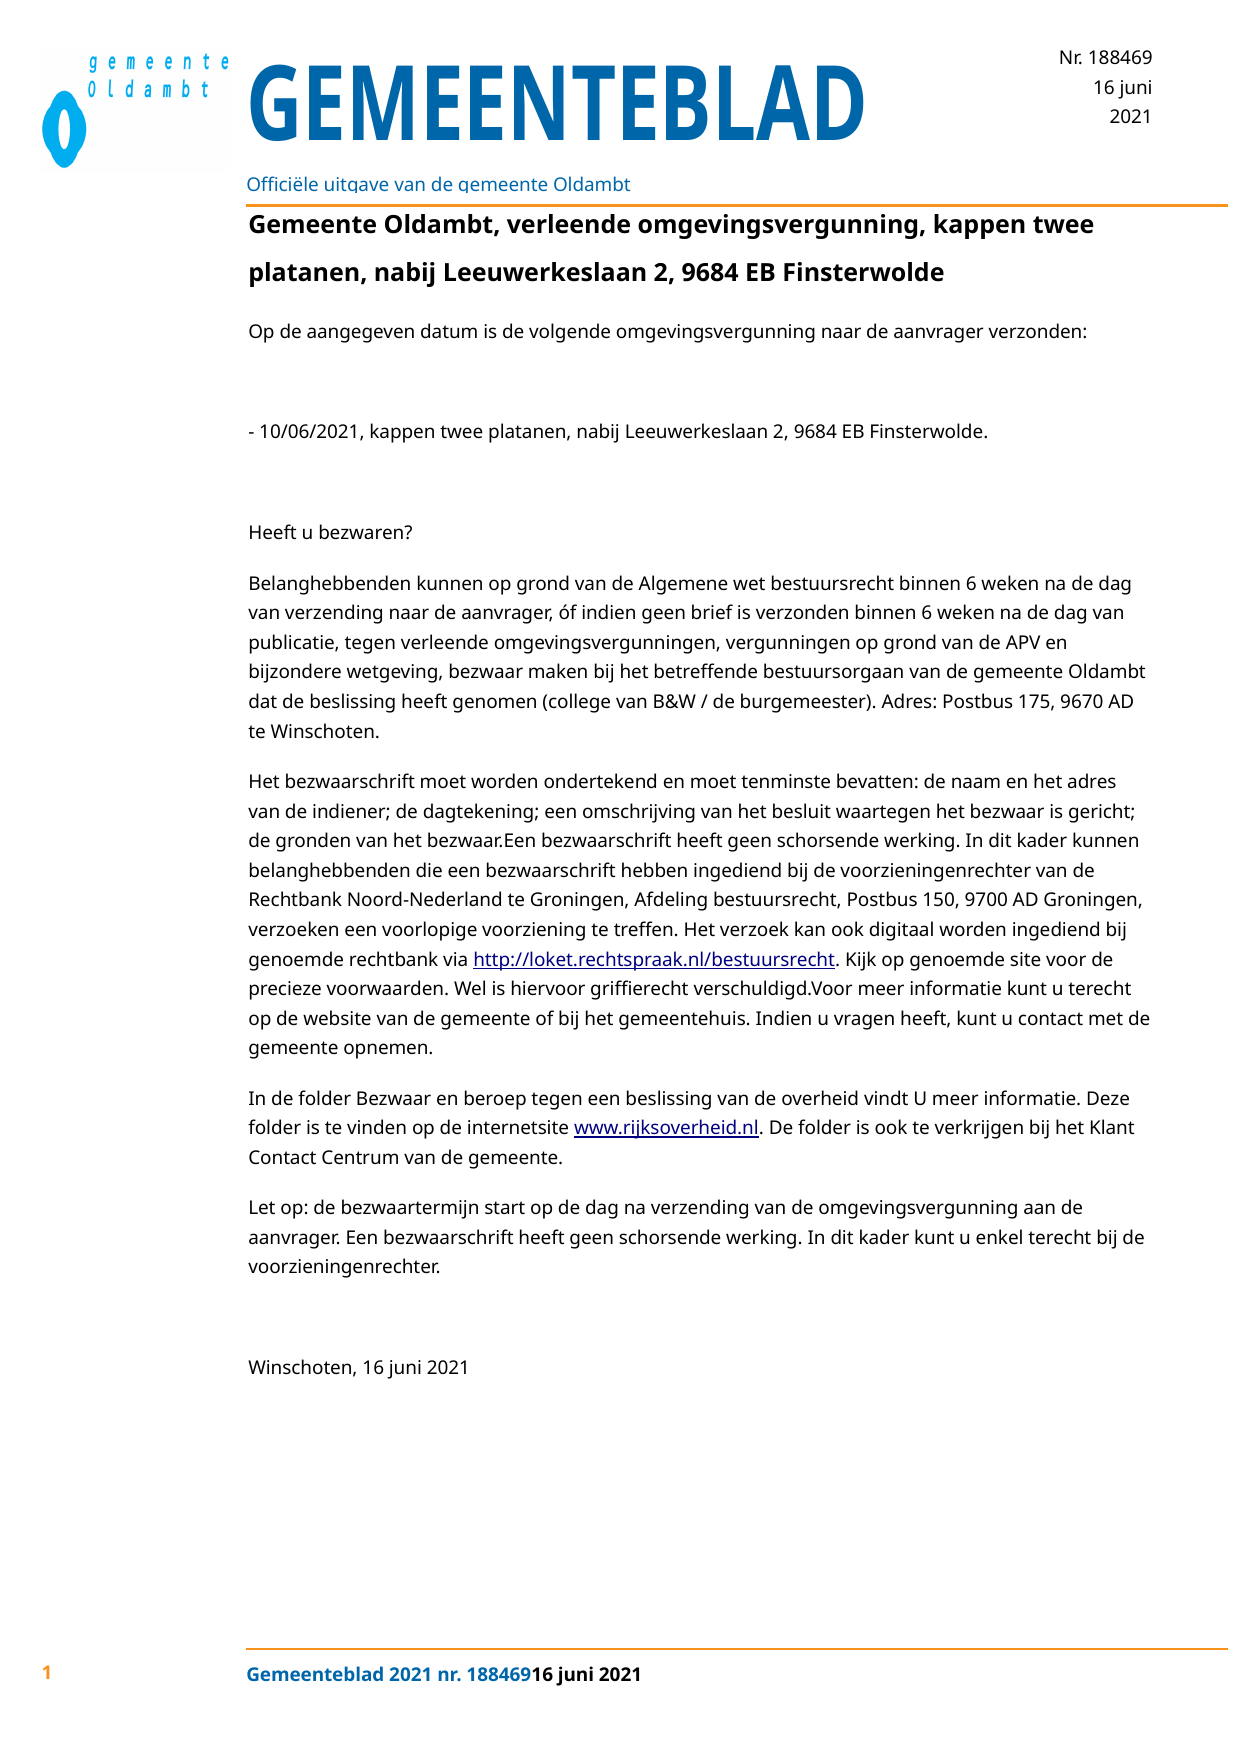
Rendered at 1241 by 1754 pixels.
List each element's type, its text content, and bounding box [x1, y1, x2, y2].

text Het bezwaarschrift moet worden ondertekend en moet tenminste bevatten: de naam en het adres van de indiener; de dagtekening; een omschrijving van het besluit waartegen het bezwaar is gericht; de gronden van het bezwaar.Een bezwaarschrift heeft geen schorsende werking. In dit kader kunnen belanghebbenden die een bezwaarschrift hebben ingediend bij de voorzieningenrechter van de Rechtbank Noord-Nederland te Groningen, Afdeling bestuursrecht, Postbus 150, 9700 AD Groningen, verzoeken een voorlopige voorziening te treffen. Het verzoek kan ook digitaal worden ingediend bij genoemde rechtbank via http://loket.rechtspraak.nl/bestuursrecht. Kijk op genoemde site voor de precieze voorwaarden. Wel is hiervoor griffierecht verschuldigd.Voor meer informatie kunt u terecht op de website van de gemeente of bij het gemeentehuis. Indien u vragen heeft, kunt u contact met de gemeente opnemen. [248, 768, 1152, 1060]
text Op de aangegeven datum is de volgende omgevingsvergunning naar de aanvrager verzonden: [248, 318, 1152, 344]
picture [41, 47, 231, 172]
text Let op: de bezwaartermijn start op de dag na verzending van de omgevingsvergunning aan de aanvrager. Een bezwaarschrift heeft geen schorsende werking. In dit kader kunt u enkel terecht bij de voorzieningenrechter. [248, 1194, 1152, 1279]
text - 10/06/2021, kappen twee platanen, nabij Leeuwerkeslaan 2, 9684 EB Finsterwolde. [248, 419, 1152, 444]
text Heeft u bezwaren? [248, 519, 1152, 545]
text Gemeente Oldambt, verleende omgevingsvergunning, kappen twee platanen, nabij Leeuwerkeslaan 2, 9684 EB Finsterwolde [248, 207, 1152, 288]
text Winschoten, 16 juni 2021 [248, 1354, 1152, 1380]
text In de folder Bezwaar en beroep tegen een beslissing van de overheid vindt U meer informatie. Deze folder is te vinden op de internetsite www.rijksoverheid.nl. De folder is ook te verkrijgen bij het Klant Contact Centrum van de gemeente. [248, 1085, 1152, 1170]
text Belanghebbenden kunnen op grond van de Algemene wet bestuursrecht binnen 6 weken na de dag van verzending naar de aanvrager, óf indien geen brief is verzonden binnen 6 weken na de dag van publicatie, tegen verleende omgevingsvergunningen, vergunningen op grond van de APV en bijzondere wetgeving, bezwaar maken bij het betreffende bestuursorgaan van de gemeente Oldambt dat de beslissing heeft genomen (college van B&W / de burgemeester). Adres: Postbus 175, 9670 AD te Winschoten. [248, 570, 1152, 744]
